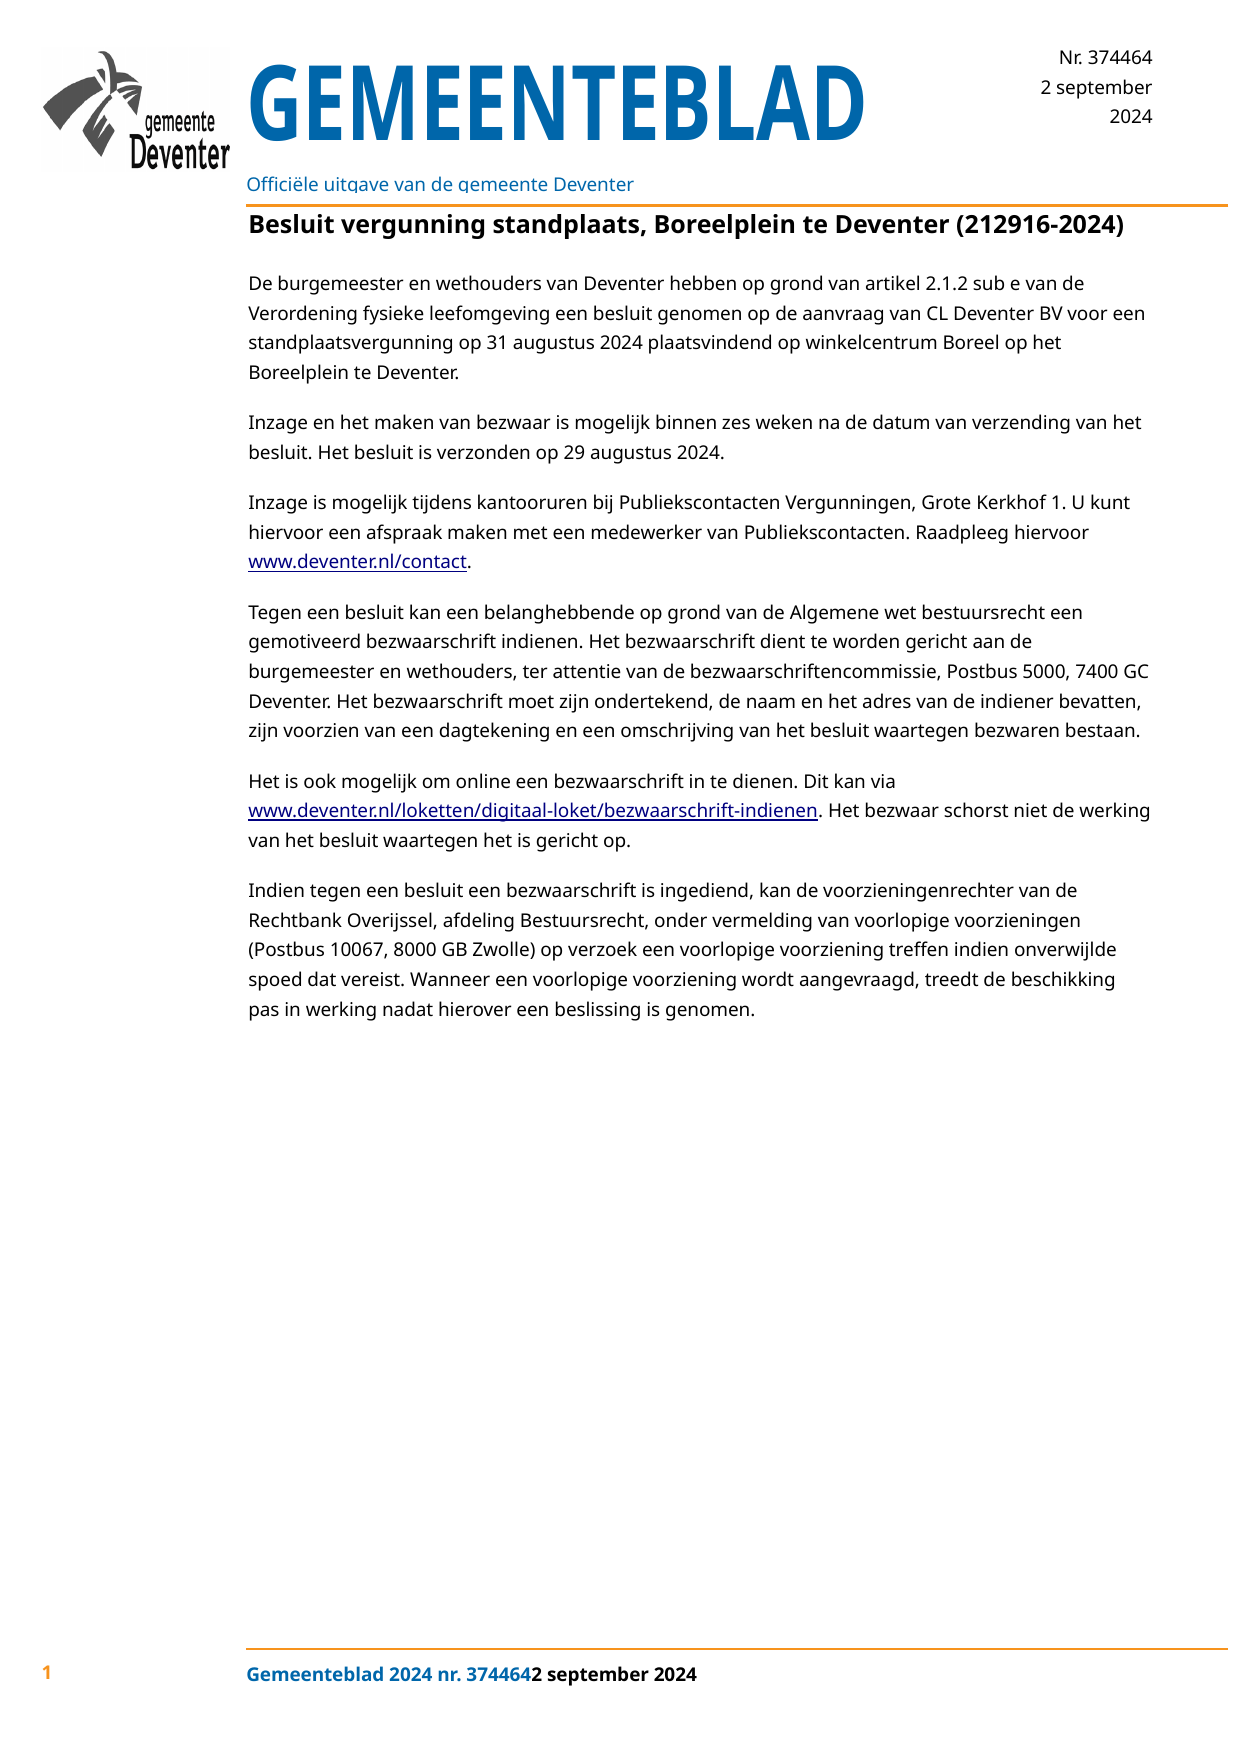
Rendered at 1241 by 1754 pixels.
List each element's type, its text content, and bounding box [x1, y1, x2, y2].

text Besluit vergunning standplaats, Boreelplein te Deventer (212916-2024) [248, 207, 1152, 241]
text Indien tegen een besluit een bezwaarschrift is ingediend, kan de voorzieningenrechter van de Rechtbank Overijssel, afdeling Bestuursrecht, onder vermelding van voorlopige voorzieningen (Postbus 10067, 8000 GB Zwolle) op verzoek een voorlopige voorziening treffen indien onverwijlde spoed dat vereist. Wanneer een voorlopige voorziening wordt aangevraagd, treedt de beschikking pas in werking nadat hierover een beslissing is genomen. [248, 877, 1152, 1021]
text Inzage en het maken van bezwaar is mogelijk binnen zes weken na de datum van verzending van het besluit. Het besluit is verzonden op 29 augustus 2024. [248, 409, 1152, 465]
text De burgemeester en wethouders van Deventer hebben op grond van artikel 2.1.2 sub e van de Verordening fysieke leefomgeving een besluit genomen op de aanvraag van CL Deventer BV voor een standplaatsvergunning op 31 augustus 2024 plaatsvindend op winkelcentrum Boreel op het Boreelplein te Deventer. [248, 270, 1152, 385]
text Inzage is mogelijk tijdens kantooruren bij Publiekscontacten Vergunningen, Grote Kerkhof 1. U kunt hiervoor een afspraak maken met een medewerker van Publiekscontacten. Raadpleeg hiervoor www.deventer.nl/contact. [248, 489, 1152, 574]
text Tegen een besluit kan een belanghebbende op grond van de Algemene wet bestuursrecht een gemotiveerd bezwaarschrift indienen. Het bezwaarschrift dient te worden gericht aan de burgemeester en wethouders, ter attentie van de bezwaarschriftencommissie, Postbus 5000, 7400 GC Deventer. Het bezwaarschrift moet zijn ondertekend, de naam en het adres van de indiener bevatten, zijn voorzien van een dagtekening en een omschrijving van het besluit waartegen bezwaren bestaan. [248, 599, 1152, 743]
text Het is ook mogelijk om online een bezwaarschrift in te dienen. Dit kan via www.deventer.nl/loketten/digitaal-loket/bezwaarschrift-indienen. Het bezwaar schorst niet de werking van het besluit waartegen het is gericht op. [248, 768, 1152, 853]
picture [41, 47, 231, 172]
